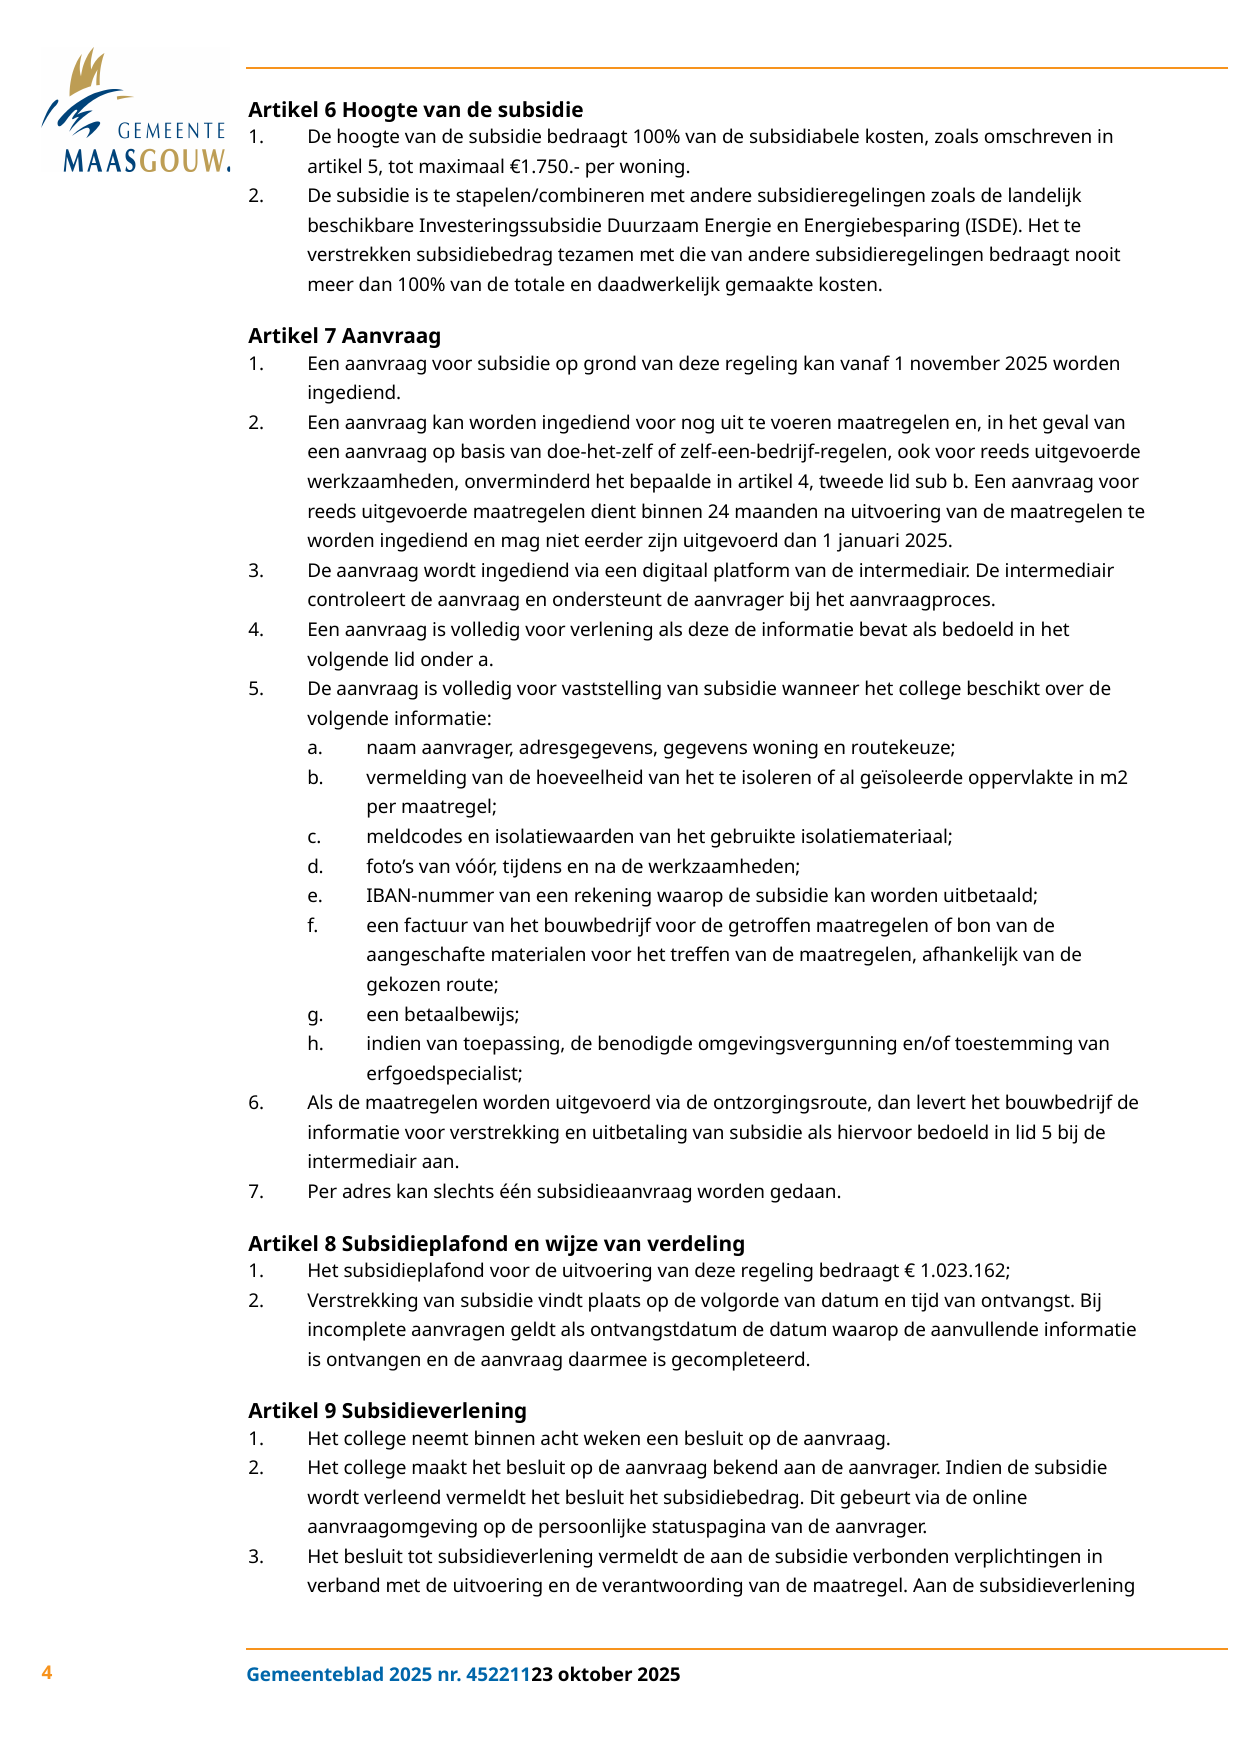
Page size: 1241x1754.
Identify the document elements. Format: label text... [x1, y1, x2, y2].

list Verstrekking van subsidie vindt plaats op de volgorde van datum en tijd van ontvangst. Bij incomplete aanvragen geldt als ontvangstdatum de datum waarop de aanvullende informatie is ontvangen en de aanvraag daarmee is gecompleteerd. [248, 1287, 1152, 1372]
text Artikel 8 Subsidieplafond en wijze van verdeling [248, 1229, 1152, 1257]
list De aanvraag wordt ingediend via een digitaal platform van de intermediair. De intermediair controleert de aanvraag en ondersteunt de aanvrager bij het aanvraagproces. [248, 557, 1152, 612]
list naam aanvrager, adresgegevens, gegevens woning en routekeuze; [307, 734, 1152, 760]
list Het besluit tot subsidieverlening vermeldt de aan de subsidie verbonden verplichtingen in verband met de uitvoering en de verantwoording van de maatregel. Aan de subsidieverlening [248, 1543, 1152, 1598]
list een factuur van het bouwbedrijf voor de getroffen maatregelen of bon van de aangeschafte materialen voor het treffen van de maatregelen, afhankelijk van de gekozen route; [307, 912, 1152, 997]
list Een aanvraag kan worden ingediend voor nog uit te voeren maatregelen en, in het geval van een aanvraag op basis van doe-het-zelf of zelf-een-bedrijf-regelen, ook voor reeds uitgevoerde werkzaamheden, onverminderd het bepaalde in artikel 4, tweede lid sub b. Een aanvraag voor reeds uitgevoerde maatregelen dient binnen 24 maanden na uitvoering van de maatregelen te worden ingediend en mag niet eerder zijn uitgevoerd dan 1 januari 2025. [248, 409, 1152, 553]
list Het college neemt binnen acht weken een besluit op de aanvraag. [248, 1425, 1152, 1451]
list Per adres kan slechts één subsidieaanvraag worden gedaan. [248, 1178, 1152, 1204]
list Een aanvraag is volledig voor verlening als deze de informatie bevat als bedoeld in het volgende lid onder a. [248, 616, 1152, 672]
list Het college maakt het besluit op de aanvraag bekend aan de aanvrager. Indien de subsidie wordt verleend vermeldt het besluit het subsidiebedrag. Dit gebeurt via de online aanvraagomgeving op de persoonlijke statuspagina van de aanvrager. [248, 1454, 1152, 1539]
list IBAN-nummer van een rekening waarop de subsidie kan worden uitbetaald; [307, 882, 1152, 908]
list Een aanvraag voor subsidie op grond van deze regeling kan vanaf 1 november 2025 worden ingediend. [248, 350, 1152, 405]
list indien van toepassing, de benodigde omgevingsvergunning en/of toestemming van erfgoedspecialist; [307, 1030, 1152, 1086]
list Het subsidieplafond voor de uitvoering van deze regeling bedraagt € 1.023.162; [248, 1257, 1152, 1283]
list een betaalbewijs; [307, 1001, 1152, 1027]
text Artikel 7 Aanvraag [248, 322, 1152, 350]
list De hoogte van de subsidie bedraagt 100% van de subsidiabele kosten, zoals omschreven in artikel 5, tot maximaal €1.750.- per woning. [248, 123, 1152, 178]
list Als de maatregelen worden uitgevoerd via de ontzorgingsroute, dan levert het bouwbedrijf de informatie voor verstrekking en uitbetaling van subsidie als hiervoor bedoeld in lid 5 bij de intermediair aan. [248, 1089, 1152, 1174]
list foto’s van vóór, tijdens en na de werkzaamheden; [307, 853, 1152, 879]
text Artikel 9 Subsidieverlening [248, 1396, 1152, 1425]
list De subsidie is te stapelen/combineren met andere subsidieregelingen zoals de landelijk beschikbare Investeringssubsidie Duurzaam Energie en Energiebesparing (ISDE). Het te verstrekken subsidiebedrag tezamen met die van andere subsidieregelingen bedraagt nooit meer dan 100% van de totale en daadwerkelijk gemaakte kosten. [248, 182, 1152, 297]
text Artikel 6 Hoogte van de subsidie [248, 95, 1152, 123]
picture [41, 47, 231, 172]
list vermelding van de hoeveelheid van het te isoleren of al geïsoleerde oppervlakte in m2 per maatregel; [307, 764, 1152, 819]
list meldcodes en isolatiewaarden van het gebruikte isolatiemateriaal; [307, 823, 1152, 849]
list De aanvraag is volledig voor vaststelling van subsidie wanneer het college beschikt over de volgende informatie: [248, 675, 1152, 731]
